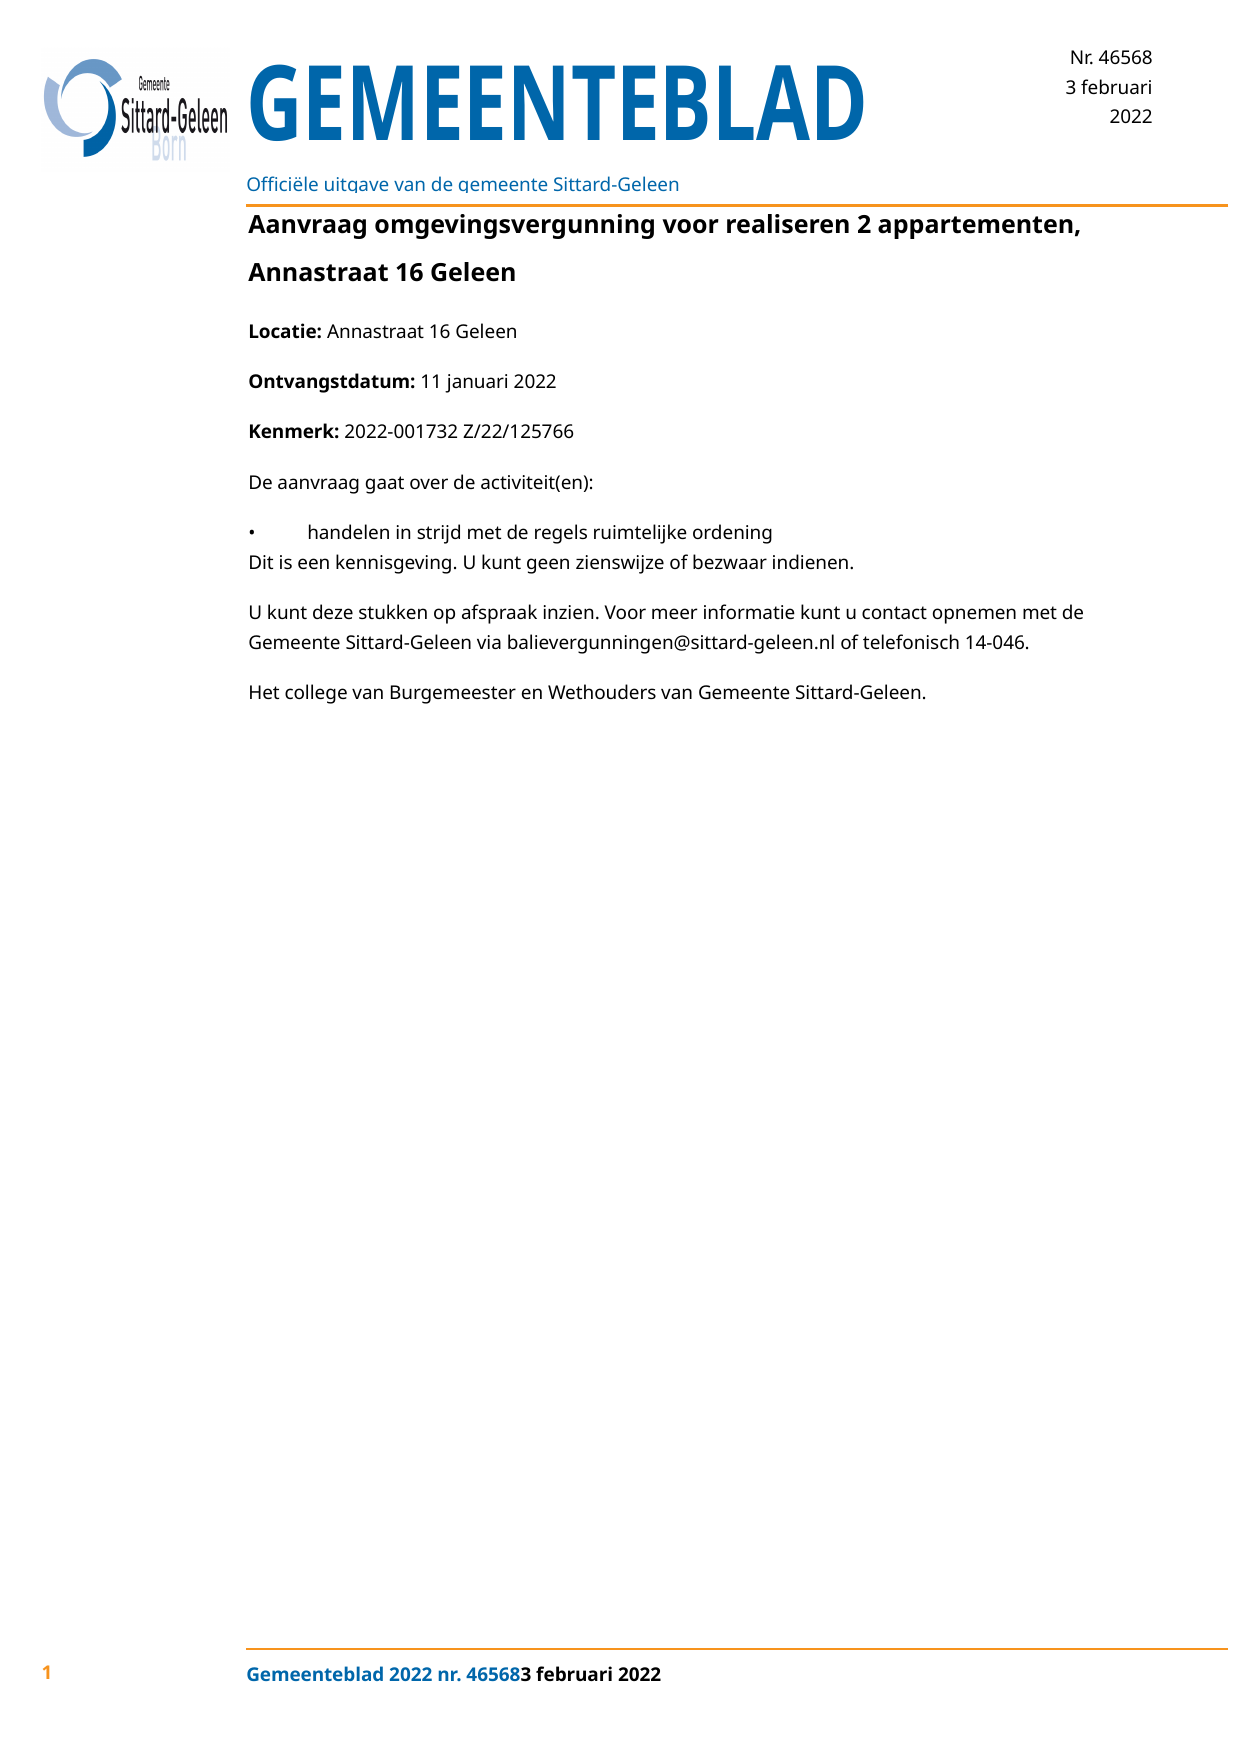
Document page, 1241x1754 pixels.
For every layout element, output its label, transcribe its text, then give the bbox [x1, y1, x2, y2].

text Locatie: Annastraat 16 Geleen [248, 318, 1152, 344]
text Dit is een kennisgeving. U kunt geen zienswijze of bezwaar indienen. [248, 549, 1152, 575]
text Het college van Burgemeester en Wethouders van Gemeente Sittard-Geleen. [248, 679, 1152, 705]
text De aanvraag gaat over de activiteit(en): [248, 469, 1152, 495]
text Ontvangstdatum: 11 januari 2022 [248, 368, 1152, 394]
text Kenmerk: 2022-001732 Z/22/125766 [248, 419, 1152, 444]
text U kunt deze stukken op afspraak inzien. Voor meer informatie kunt u contact opnemen met de Gemeente Sittard-Geleen via balievergunningen@sittard-geleen.nl of telefonisch 14-046. [248, 599, 1152, 655]
picture [41, 47, 231, 172]
list handelen in strijd met de regels ruimtelijke ordening [248, 519, 1152, 545]
text Aanvraag omgevingsvergunning voor realiseren 2 appartementen, Annastraat 16 Geleen [248, 207, 1152, 288]
